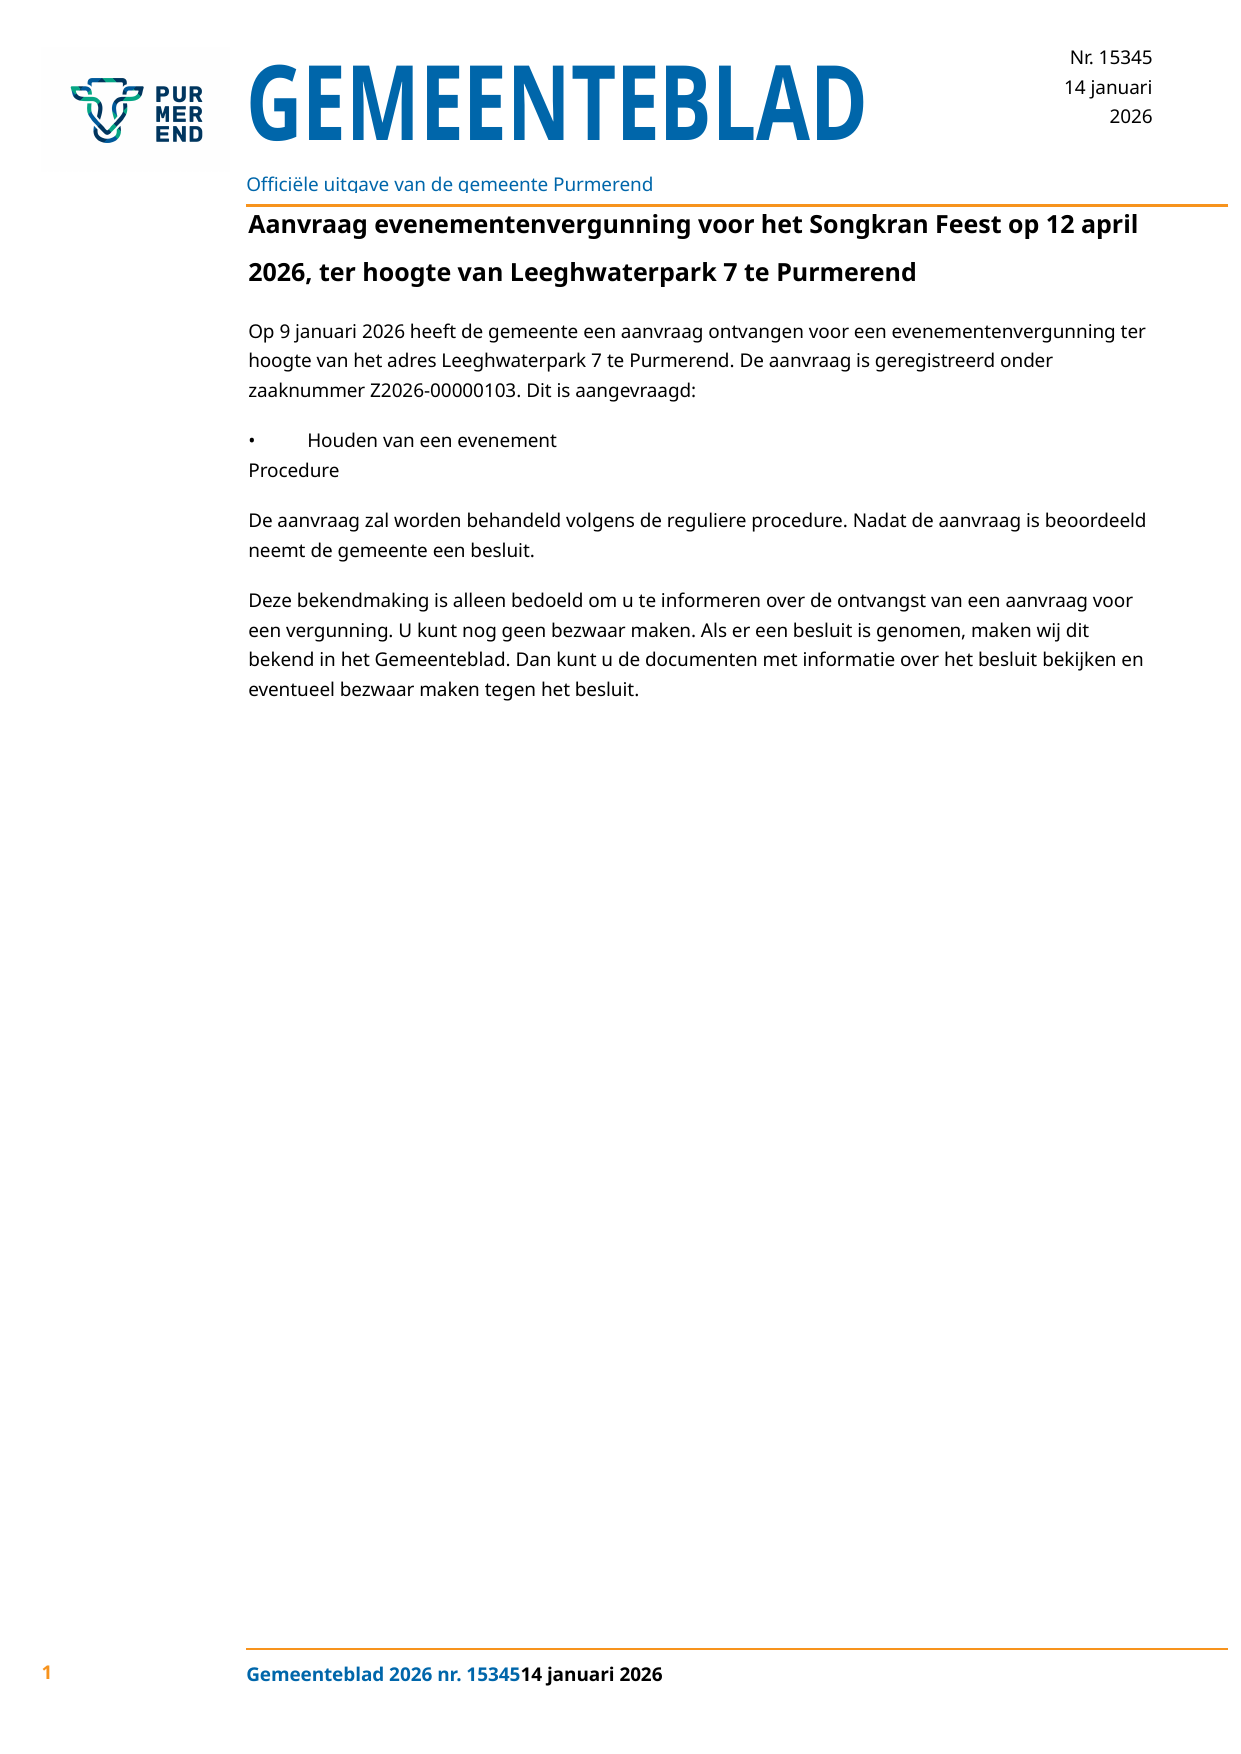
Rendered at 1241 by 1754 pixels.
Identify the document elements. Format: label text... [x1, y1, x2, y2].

list Houden van een evenement [248, 427, 1152, 453]
text De aanvraag zal worden behandeld volgens de reguliere procedure. Nadat de aanvraag is beoordeeld neemt de gemeente een besluit. [248, 507, 1152, 563]
text Procedure [248, 457, 1152, 483]
picture [41, 47, 231, 172]
text Deze bekendmaking is alleen bedoeld om u te informeren over de ontvangst van een aanvraag voor een vergunning. U kunt nog geen bezwaar maken. Als er een besluit is genomen, maken wij dit bekend in het Gemeenteblad. Dan kunt u de documenten met informatie over het besluit bekijken en eventueel bezwaar maken tegen het besluit. [248, 587, 1152, 702]
text Aanvraag evenementenvergunning voor het Songkran Feest op 12 april 2026, ter hoogte van Leeghwaterpark 7 te Purmerend [248, 207, 1152, 288]
text Op 9 januari 2026 heeft de gemeente een aanvraag ontvangen voor een evenementenvergunning ter hoogte van het adres Leeghwaterpark 7 te Purmerend. De aanvraag is geregistreerd onder zaaknummer Z2026-00000103. Dit is aangevraagd: [248, 318, 1152, 403]
